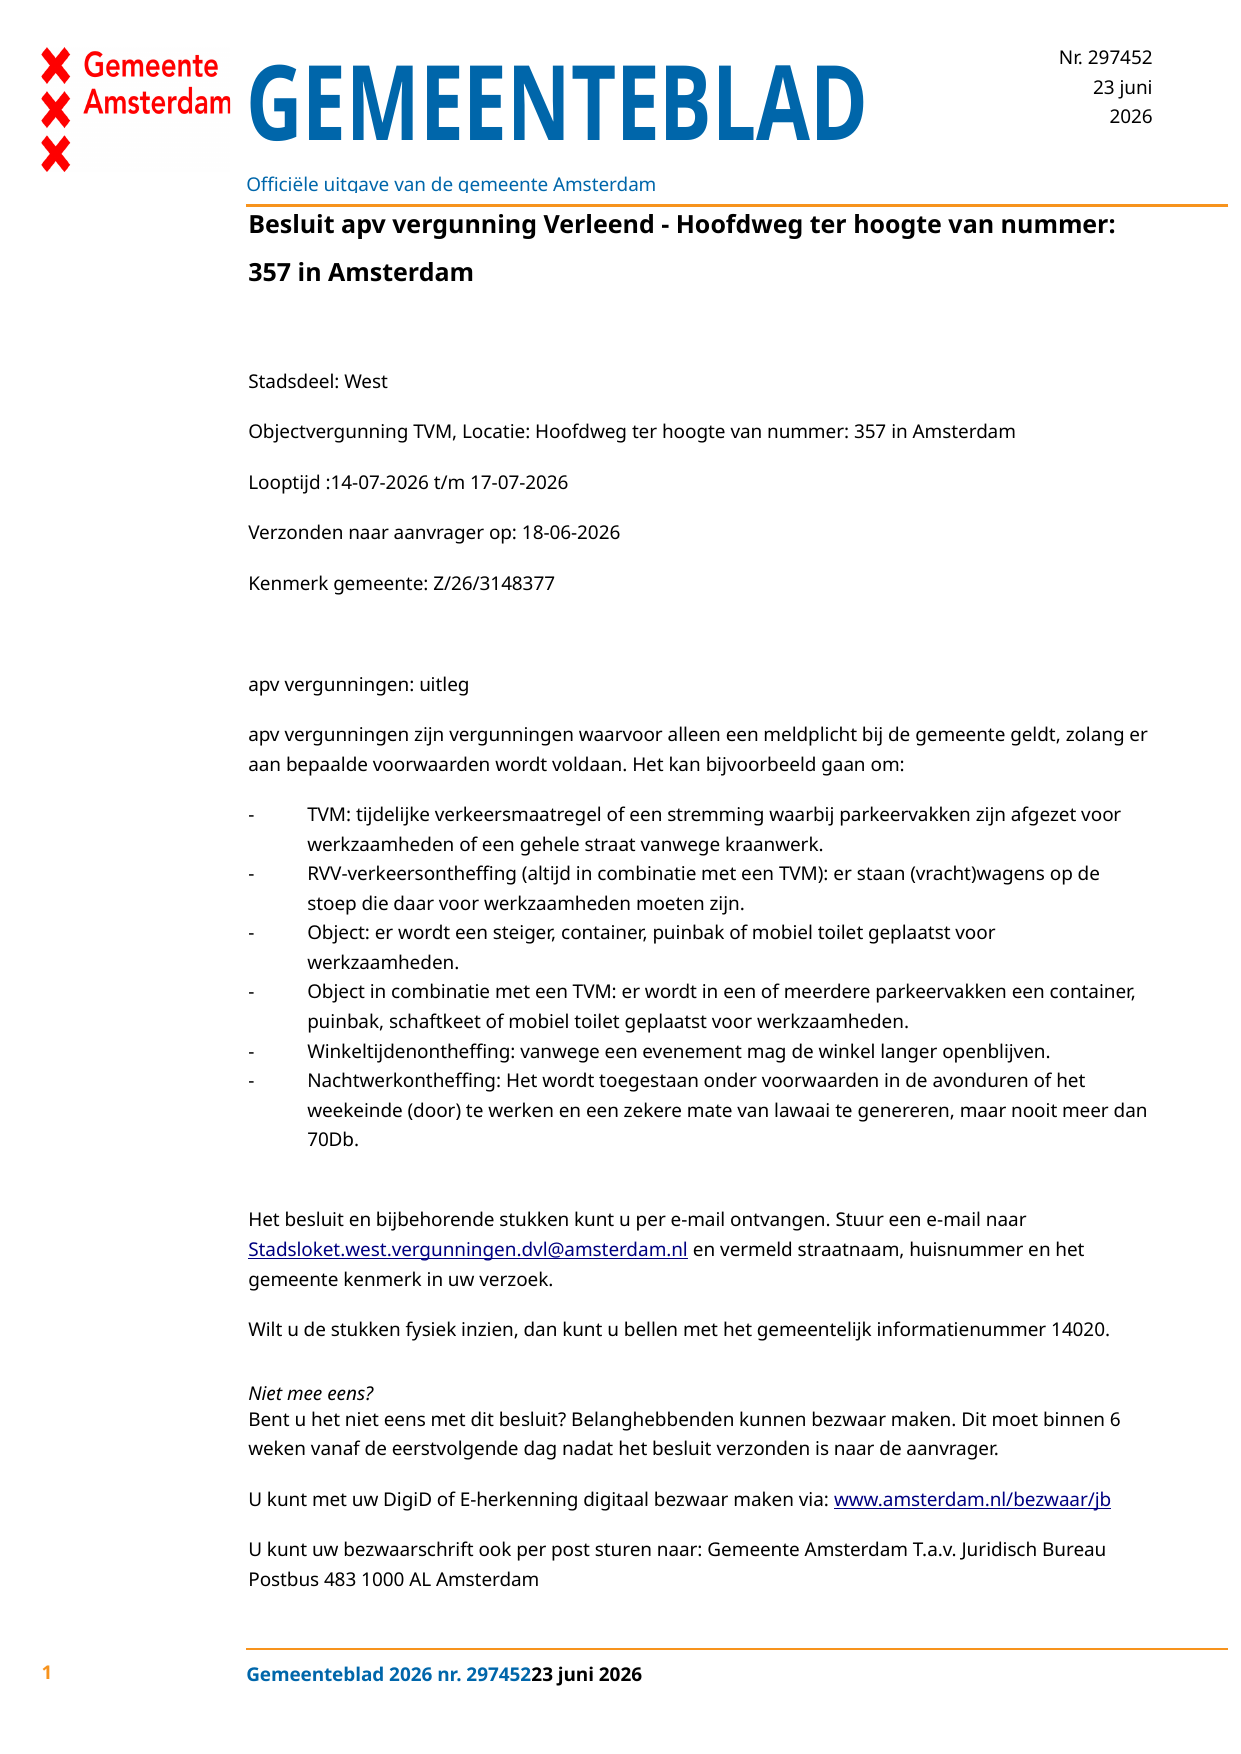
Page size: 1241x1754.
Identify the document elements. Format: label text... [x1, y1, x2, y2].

list Object: er wordt een steiger, container, puinbak of mobiel toilet geplaatst voor werkzaamheden. [248, 919, 1152, 975]
text Stadsdeel: West [248, 368, 1152, 394]
text Objectvergunning TVM, Locatie: Hoofdweg ter hoogte van nummer: 357 in Amsterdam [248, 419, 1152, 444]
text Het besluit en bijbehorende stukken kunt u per e-mail ontvangen. Stuur een e-mail naar Stadsloket.west.vergunningen.dvl@amsterdam.nl en vermeld straatnaam, huisnummer en het gemeente kenmerk in uw verzoek. [248, 1207, 1152, 1292]
list Winkeltijdenontheffing: vanwege een evenement mag de winkel langer openblijven. [248, 1038, 1152, 1064]
list TVM: tijdelijke verkeersmaatregel of een stremming waarbij parkeervakken zijn afgezet voor werkzaamheden of een gehele straat vanwege kraanwerk. [248, 801, 1152, 857]
list Object in combinatie met een TVM: er wordt in een of meerdere parkeervakken een container, puinbak, schaftkeet of mobiel toilet geplaatst voor werkzaamheden. [248, 979, 1152, 1034]
text apv vergunningen: uitleg [248, 671, 1152, 697]
text Kenmerk gemeente: Z/26/3148377 [248, 570, 1152, 596]
text apv vergunningen zijn vergunningen waarvoor alleen een meldplicht bij de gemeente geldt, zolang er aan bepaalde voorwaarden wordt voldaan. Het kan bijvoorbeeld gaan om: [248, 721, 1152, 777]
text Looptijd :14-07-2026 t/m 17-07-2026 [248, 469, 1152, 495]
text Wilt u de stukken fysiek inzien, dan kunt u bellen met het gemeentelijk informatienummer 14020. [248, 1316, 1152, 1342]
text Niet mee eens? [248, 1380, 1152, 1406]
picture [41, 47, 231, 172]
text U kunt uw bezwaarschrift ook per post sturen naar: Gemeente Amsterdam T.a.v. Juridisch Bureau Postbus 483 1000 AL Amsterdam [248, 1536, 1152, 1592]
text U kunt met uw DigiD of E-herkenning digitaal bezwaar maken via: www.amsterdam.nl/bezwaar/jb [248, 1486, 1152, 1512]
text Verzonden naar aanvrager op: 18-06-2026 [248, 519, 1152, 545]
text Besluit apv vergunning Verleend - Hoofdweg ter hoogte van nummer: 357 in Amsterdam [248, 207, 1152, 288]
text Bent u het niet eens met dit besluit? Belanghebbenden kunnen bezwaar maken. Dit moet binnen 6 weken vanaf de eerstvolgende dag nadat het besluit verzonden is naar de aanvrager. [248, 1406, 1152, 1461]
list RVV-verkeersontheffing (altijd in combinatie met een TVM): er staan (vracht)wagens op de stoep die daar voor werkzaamheden moeten zijn. [248, 860, 1152, 916]
list Nachtwerkontheffing: Het wordt toegestaan onder voorwaarden in de avonduren of het weekeinde (door) te werken en een zekere mate van lawaai te genereren, maar nooit meer dan 70Db. [248, 1067, 1152, 1152]
